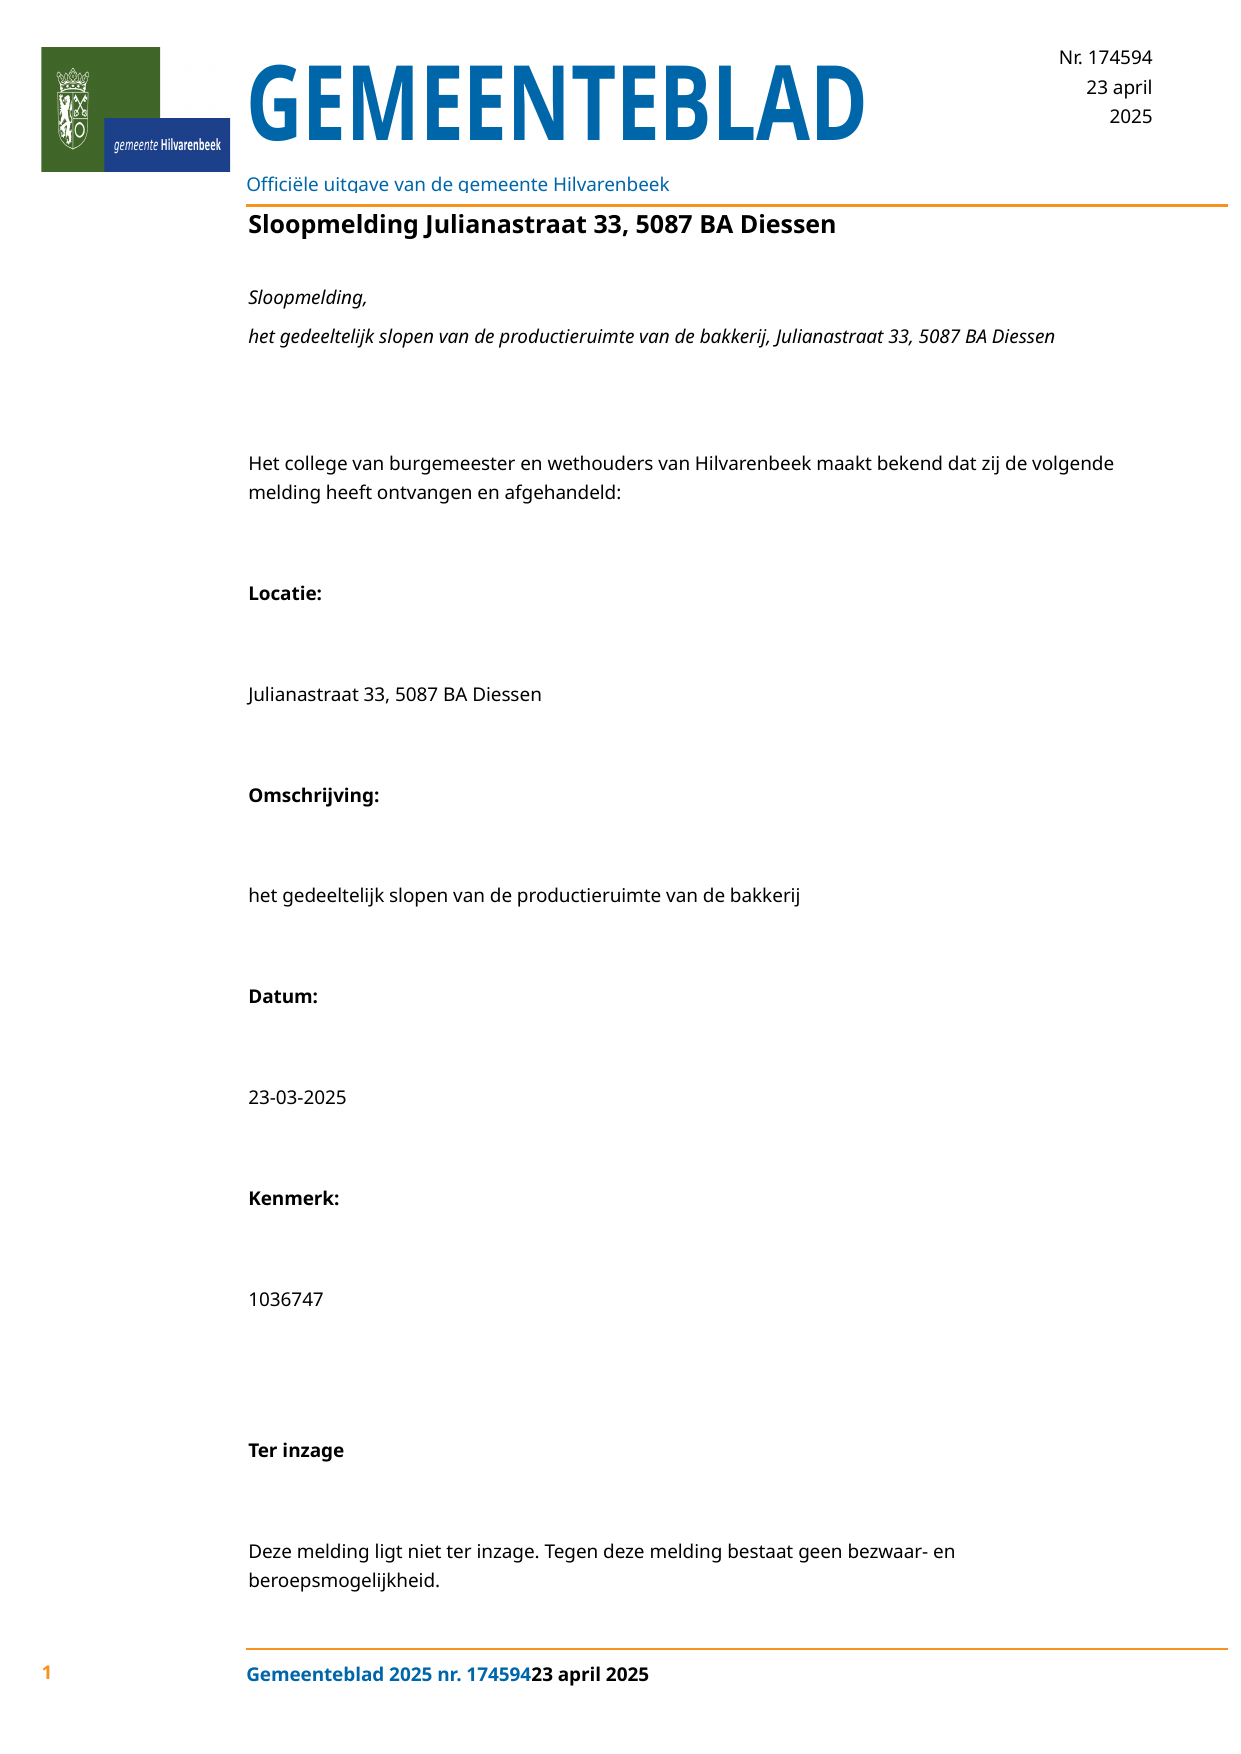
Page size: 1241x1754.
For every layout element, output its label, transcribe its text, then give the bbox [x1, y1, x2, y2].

text Locatie: [248, 580, 1152, 606]
text Deze melding ligt niet ter inzage. Tegen deze melding bestaat geen bezwaar- en beroepsmogelijkheid. [248, 1538, 1152, 1593]
picture [41, 47, 231, 172]
text Het college van burgemeester en wethouders van Hilvarenbeek maakt bekend dat zij de volgende melding heeft ontvangen en afgehandeld: [248, 450, 1152, 505]
text Sloopmelding, [248, 284, 1152, 309]
text Datum: [248, 983, 1152, 1009]
text 23-03-2025 [248, 1084, 1152, 1110]
text Omschrijving: [248, 782, 1152, 807]
text Julianastraat 33, 5087 BA Diessen [248, 681, 1152, 707]
text het gedeeltelijk slopen van de productieruimte van de bakkerij [248, 883, 1152, 908]
text Sloopmelding Julianastraat 33, 5087 BA Diessen [248, 207, 1152, 241]
text 1036747 [248, 1286, 1152, 1312]
text het gedeeltelijk slopen van de productieruimte van de bakkerij, Julianastraat 33, 5087 BA Diessen [248, 323, 1152, 349]
text Kenmerk: [248, 1185, 1152, 1211]
text Ter inzage [248, 1437, 1152, 1463]
